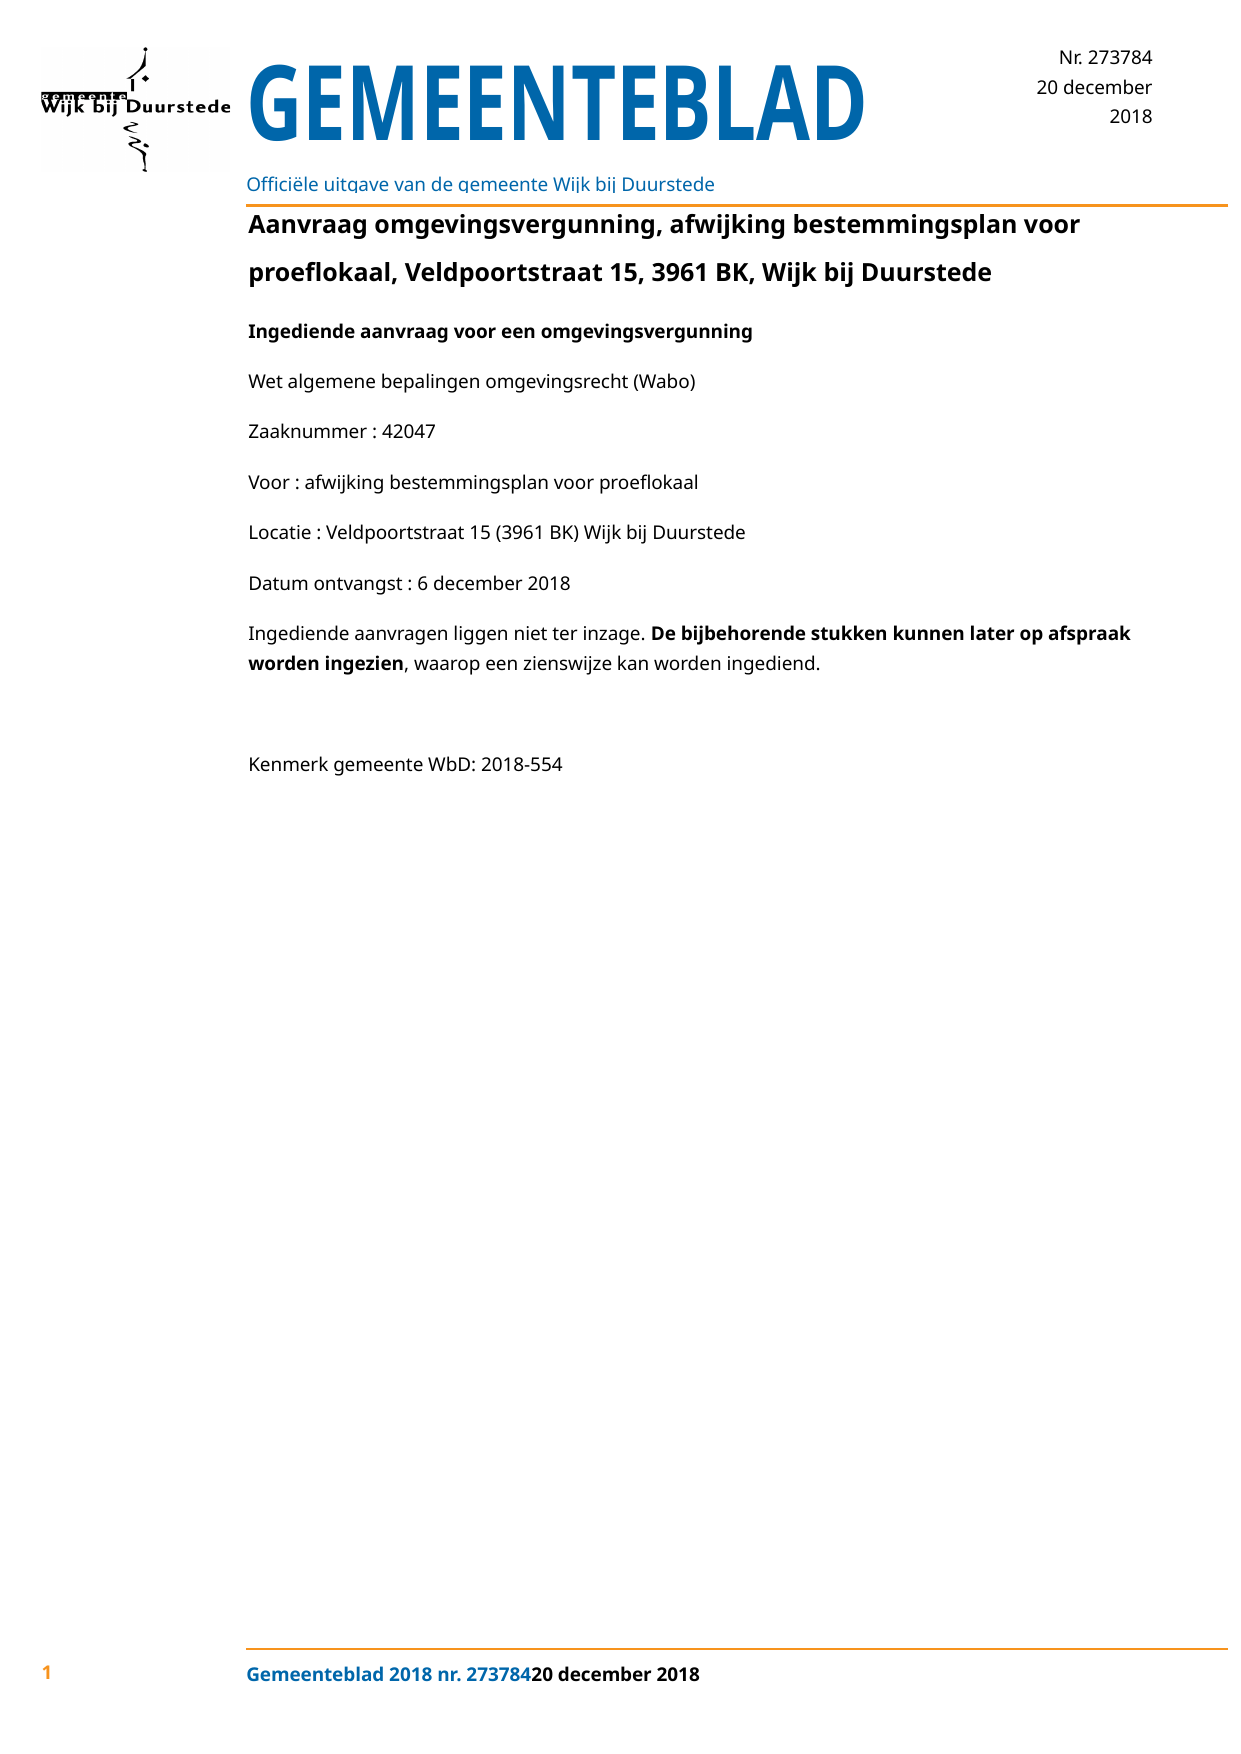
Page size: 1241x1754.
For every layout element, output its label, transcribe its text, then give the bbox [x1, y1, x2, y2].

text Ingediende aanvraag voor een omgevingsvergunning [248, 318, 1152, 344]
text Datum ontvangst : 6 december 2018 [248, 570, 1152, 596]
text Locatie : Veldpoortstraat 15 (3961 BK) Wijk bij Duurstede [248, 519, 1152, 545]
picture [41, 47, 231, 172]
text Kenmerk gemeente WbD: 2018-554 [248, 751, 1152, 777]
text Ingediende aanvragen liggen niet ter inzage. De bijbehorende stukken kunnen later op afspraak worden ingezien, waarop een zienswijze kan worden ingediend. [248, 620, 1152, 676]
text Voor : afwijking bestemmingsplan voor proeflokaal [248, 469, 1152, 495]
text Zaaknummer : 42047 [248, 419, 1152, 444]
text Wet algemene bepalingen omgevingsrecht (Wabo) [248, 368, 1152, 394]
text Aanvraag omgevingsvergunning, afwijking bestemmingsplan voor proeflokaal, Veldpoortstraat 15, 3961 BK, Wijk bij Duurstede [248, 207, 1152, 288]
